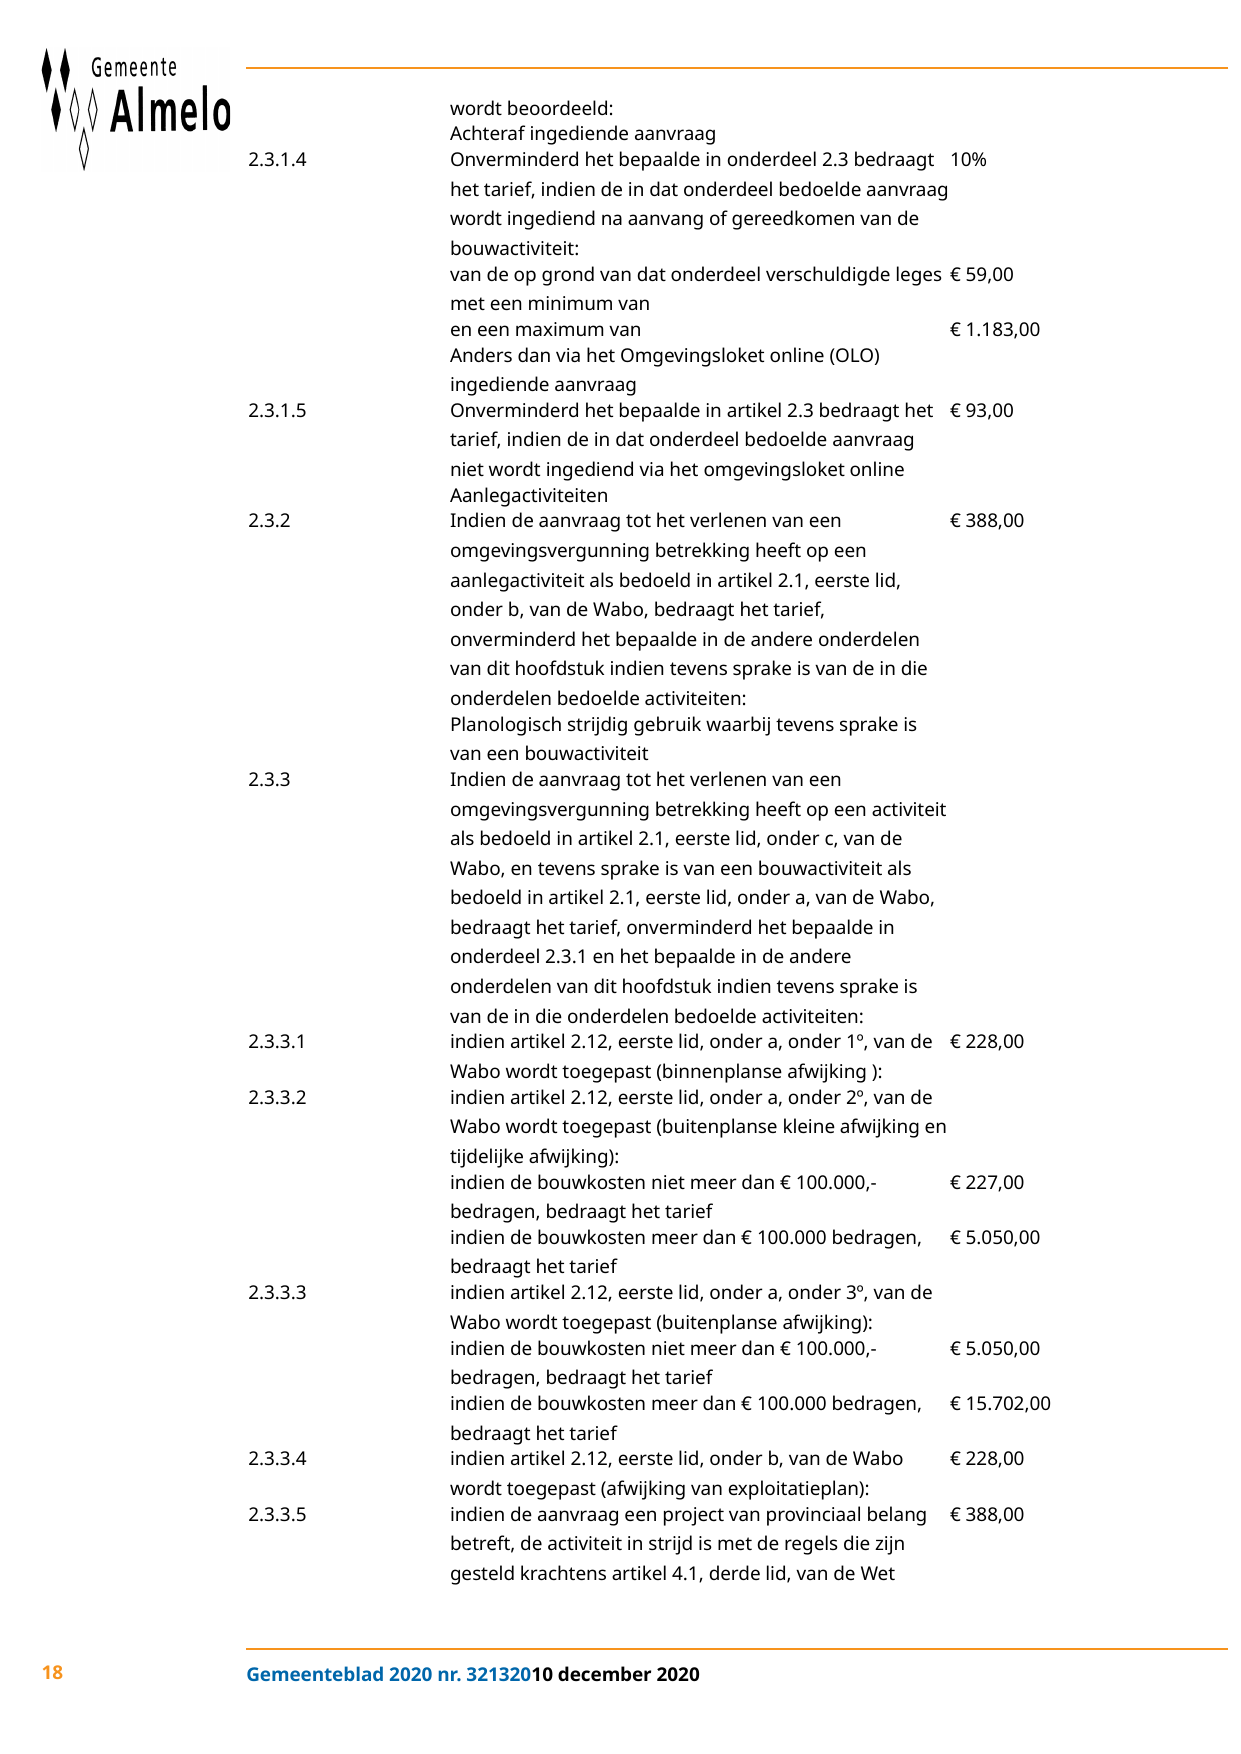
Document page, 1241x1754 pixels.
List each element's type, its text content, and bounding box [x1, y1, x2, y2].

table_cell [950, 1084, 1152, 1169]
table_cell 2.3.3.2 [248, 1084, 450, 1169]
table_cell [248, 1390, 450, 1445]
table_cell [248, 1335, 450, 1390]
table_cell Achteraf ingediende aanvraag [450, 121, 950, 146]
table_cell Indien de aanvraag tot het verlenen van een omgevingsvergunning betrekking heeft op een activiteit als bedoeld in artikel 2.1, eerste lid, onder c, van de Wabo, en tevens sprake is van een bouwactiviteit als bedoeld in artikel 2.1, eerste lid, onder a, van de Wabo, bedraagt het tarief, onverminderd het bepaalde in onderdeel 2.3.1 en het bepaalde in de andere onderdelen van dit hoofdstuk indien tevens sprake is van de in die onderdelen bedoelde activiteiten: [450, 766, 950, 1029]
table_cell [950, 95, 1152, 121]
table_cell [248, 1169, 450, 1224]
table_cell indien de bouwkosten niet meer dan € 100.000,- bedragen, bedraagt het tarief [450, 1169, 950, 1224]
table_cell 10% [950, 146, 1152, 261]
table_cell € 388,00 [950, 508, 1152, 711]
table_cell [248, 316, 450, 342]
table_cell 2.3.3.4 [248, 1445, 450, 1501]
table_cell indien artikel 2.12, eerste lid, onder b, van de Wabo wordt toegepast (afwijking van exploitatieplan): [450, 1445, 950, 1501]
table_cell [950, 342, 1152, 397]
table_cell [248, 342, 450, 397]
table_cell [248, 95, 450, 121]
table_cell 2.3.3 [248, 766, 450, 1029]
table_cell indien artikel 2.12, eerste lid, onder a, onder 3º, van de Wabo wordt toegepast (buitenplanse afwijking): [450, 1280, 950, 1335]
table_cell indien artikel 2.12, eerste lid, onder a, onder 2º, van de Wabo wordt toegepast (buitenplanse kleine afwijking en tijdelijke afwijking): [450, 1084, 950, 1169]
table_cell [950, 121, 1152, 146]
table_cell [248, 711, 450, 766]
table_cell € 5.050,00 [950, 1224, 1152, 1279]
table_cell € 15.702,00 [950, 1390, 1152, 1445]
table_cell [248, 121, 450, 146]
table_cell Onverminderd het bepaalde in onderdeel 2.3 bedraagt het tarief, indien de in dat onderdeel bedoelde aanvraag wordt ingediend na aanvang of gereedkomen van de bouwactiviteit: [450, 146, 950, 261]
picture [41, 47, 231, 172]
table_cell 2.3.1.5 [248, 397, 450, 482]
table_cell en een maximum van [450, 316, 950, 342]
table_cell € 1.183,00 [950, 316, 1152, 342]
table_cell € 5.050,00 [950, 1335, 1152, 1390]
table_cell [950, 766, 1152, 1029]
table_cell [248, 1224, 450, 1279]
table_cell [248, 482, 450, 508]
table_cell [950, 482, 1152, 508]
table_cell indien de bouwkosten meer dan € 100.000 bedragen, bedraagt het tarief [450, 1390, 950, 1445]
table_cell indien de bouwkosten niet meer dan € 100.000,- bedragen, bedraagt het tarief [450, 1335, 950, 1390]
table_cell € 228,00 [950, 1029, 1152, 1084]
table_cell 2.3.1.4 [248, 146, 450, 261]
table_cell € 228,00 [950, 1445, 1152, 1501]
table_cell van de op grond van dat onderdeel verschuldigde leges met een minimum van [450, 261, 950, 316]
table_cell wordt beoordeeld: [450, 95, 950, 121]
table_cell Anders dan via het Omgevingsloket online (OLO) ingediende aanvraag [450, 342, 950, 397]
table_cell 2.3.3.3 [248, 1280, 450, 1335]
table_cell 2.3.2 [248, 508, 450, 711]
table_cell € 388,00 [950, 1501, 1152, 1586]
table_cell [248, 261, 450, 316]
table_cell indien artikel 2.12, eerste lid, onder a, onder 1º, van de Wabo wordt toegepast (binnenplanse afwijking ): [450, 1029, 950, 1084]
table_cell indien de bouwkosten meer dan € 100.000 bedragen, bedraagt het tarief [450, 1224, 950, 1279]
table_cell Onverminderd het bepaalde in artikel 2.3 bedraagt het tarief, indien de in dat onderdeel bedoelde aanvraag niet wordt ingediend via het omgevingsloket online [450, 397, 950, 482]
table_cell € 93,00 [950, 397, 1152, 482]
table_cell indien de aanvraag een project van provinciaal belang betreft, de activiteit in strijd is met de regels die zijn gesteld krachtens artikel 4.1, derde lid, van de Wet [450, 1501, 950, 1586]
table_cell 2.3.3.1 [248, 1029, 450, 1084]
table_cell Planologisch strijdig gebruik waarbij tevens sprake is van een bouwactiviteit [450, 711, 950, 766]
table_cell 2.3.3.5 [248, 1501, 450, 1586]
table_cell [950, 711, 1152, 766]
table_cell [950, 1280, 1152, 1335]
table_cell € 227,00 [950, 1169, 1152, 1224]
table_cell Aanlegactiviteiten [450, 482, 950, 508]
table_cell Indien de aanvraag tot het verlenen van een omgevingsvergunning betrekking heeft op een aanlegactiviteit als bedoeld in artikel 2.1, eerste lid, onder b, van de Wabo, bedraagt het tarief, onverminderd het bepaalde in de andere onderdelen van dit hoofdstuk indien tevens sprake is van de in die onderdelen bedoelde activiteiten: [450, 508, 950, 711]
table_cell € 59,00 [950, 261, 1152, 316]
